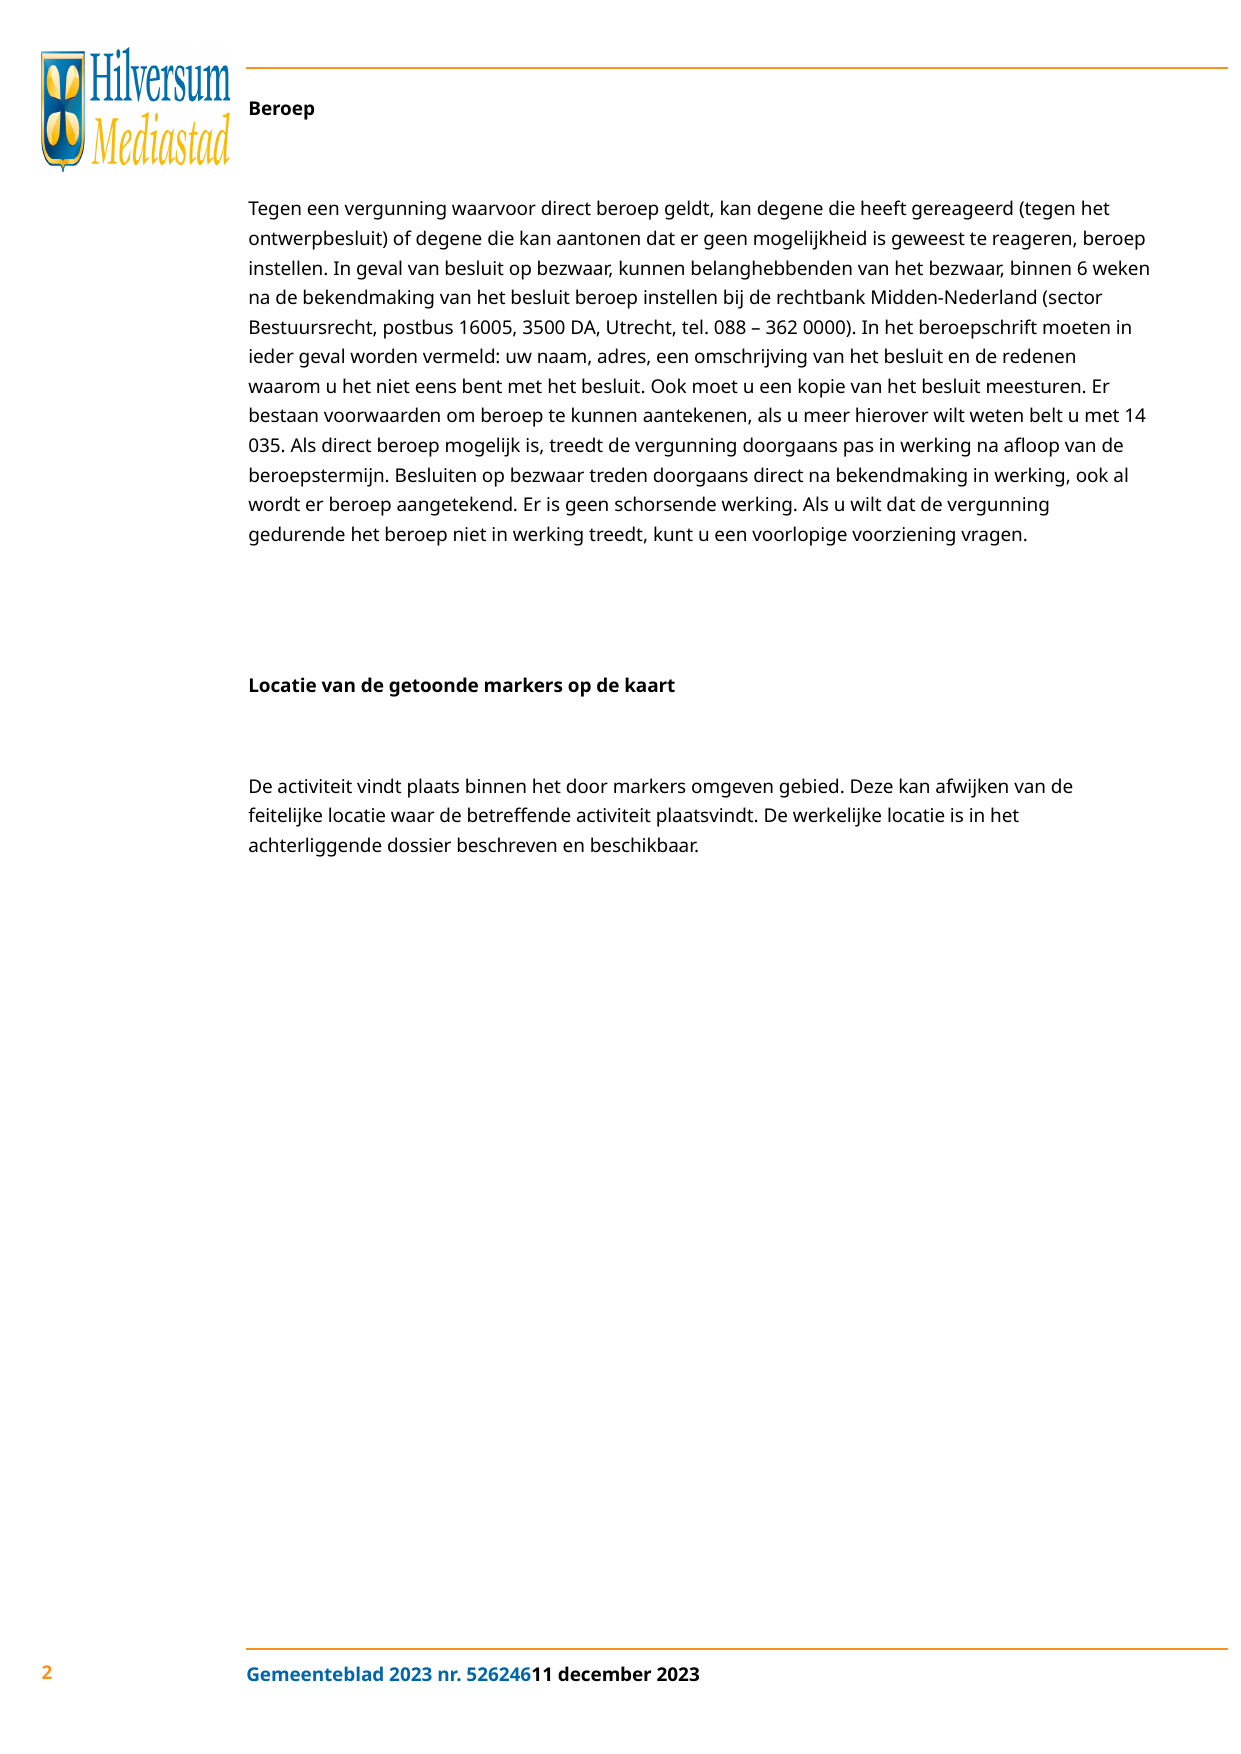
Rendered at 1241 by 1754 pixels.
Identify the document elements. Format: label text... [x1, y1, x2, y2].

text De activiteit vindt plaats binnen het door markers omgeven gebied. Deze kan afwijken van de feitelijke locatie waar de betreffende activiteit plaatsvindt. De werkelijke locatie is in het achterliggende dossier beschreven en beschikbaar. [248, 773, 1152, 858]
text Beroep [248, 95, 1152, 121]
text Locatie van de getoonde markers op de kaart [248, 672, 1152, 698]
text Tegen een vergunning waarvoor direct beroep geldt, kan degene die heeft gereageerd (tegen het ontwerpbesluit) of degene die kan aantonen dat er geen mogelijkheid is geweest te reageren, beroep instellen. In geval van besluit op bezwaar, kunnen belanghebbenden van het bezwaar, binnen 6 weken na de bekendmaking van het besluit beroep instellen bij de rechtbank Midden-Nederland (sector Bestuursrecht, postbus 16005, 3500 DA, Utrecht, tel. 088 – 362 0000). In het beroepschrift moeten in ieder geval worden vermeld: uw naam, adres, een omschrijving van het besluit en de redenen waarom u het niet eens bent met het besluit. Ook moet u een kopie van het besluit meesturen. Er bestaan voorwaarden om beroep te kunnen aantekenen, als u meer hierover wilt weten belt u met 14 035. Als direct beroep mogelijk is, treedt de vergunning doorgaans pas in werking na afloop van de beroepstermijn. Besluiten op bezwaar treden doorgaans direct na bekendmaking in werking, ook al wordt er beroep aangetekend. Er is geen schorsende werking. Als u wilt dat de vergunning gedurende het beroep niet in werking treedt, kunt u een voorlopige voorziening vragen. [248, 196, 1152, 547]
picture [41, 47, 231, 172]
